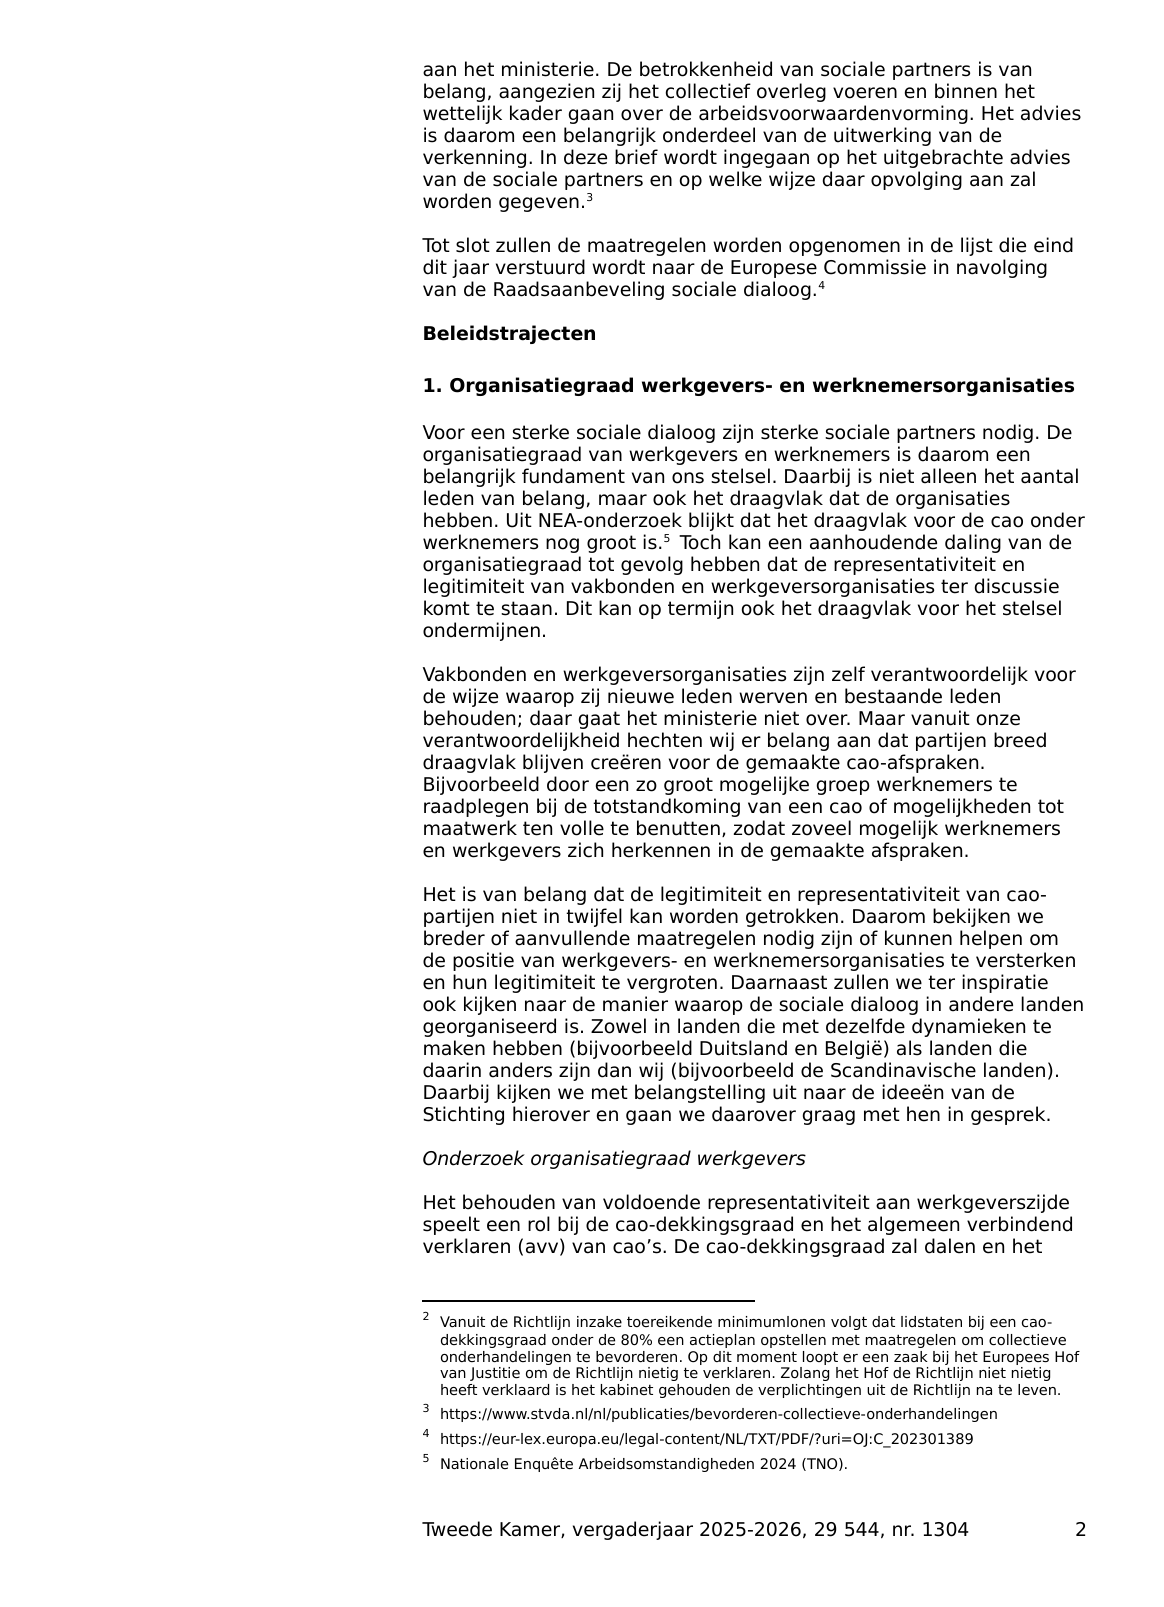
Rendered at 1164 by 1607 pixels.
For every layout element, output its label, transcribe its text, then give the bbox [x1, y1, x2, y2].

text Tot slot zullen de maatregelen worden opgenomen in de lijst die eind dit jaar verstuurd wordt naar de Europese Commissie in navolging van de Raadsaanbeveling sociale dialoog. [422, 235, 1087, 301]
text Het is van belang dat de legitimiteit en representativiteit van cao-partijen niet in twijfel kan worden getrokken. Daarom bekijken we breder of aanvullende maatregelen nodig zijn of kunnen helpen om de positie van werkgevers- en werknemersorganisaties te versterken en hun legitimiteit te vergroten. Daarnaast zullen we ter inspiratie ook kijken naar de manier waarop de sociale dialoog in andere landen georganiseerd is. Zowel in landen die met dezelfde dynamieken te maken hebben (bijvoorbeeld Duitsland en België) als landen die daarin anders zijn dan wij (bijvoorbeeld de Scandinavische landen). Daarbij kijken we met belangstelling uit naar de ideeën van de Stichting hierover en gaan we daarover graag met hen in gesprek. [422, 884, 1087, 1126]
text Vanuit de Richtlijn inzake toereikende minimumlonen volgt dat lidstaten bij een cao-dekkingsgraad onder de 80% een actieplan opstellen met maatregelen om collectieve onderhandelingen te bevorderen. Op dit moment loopt er een zaak bij het Europees Hof van Justitie om de Richtlijn nietig te verklaren. Zolang het Hof de Richtlijn niet nietig heeft verklaard is het kabinet gehouden de verplichtingen uit de Richtlijn na te leven. [422, 1310, 1087, 1399]
text Voor een sterke sociale dialoog zijn sterke sociale partners nodig. De organisatiegraad van werkgevers en werknemers is daarom een belangrijk fundament van ons stelsel. Daarbij is niet alleen het aantal leden van belang, maar ook het draagvlak dat de organisaties hebben. Uit NEA-onderzoek blijkt dat het draagvlak voor de cao onder werknemers nog groot is. Toch kan een aanhoudende daling van de organisatiegraad tot gevolg hebben dat de representativiteit en legitimiteit van vakbonden en werkgeversorganisaties ter discussie komt te staan. Dit kan op termijn ook het draagvlak voor het stelsel ondermijnen. [422, 422, 1087, 642]
text https://www.stvda.nl/nl/publicaties/bevorderen-collectieve-onderhandelingen [422, 1402, 1087, 1424]
subtitle 1. Organisatiegraad werkgevers- en werknemersorganisaties [422, 375, 1087, 397]
text Het behouden van voldoende representativiteit aan werkgeverszijde speelt een rol bij de cao-dekkingsgraad en het algemeen verbindend verklaren (avv) van cao’s. De cao-dekkingsgraad zal dalen en het [422, 1192, 1087, 1258]
text https://eur-lex.europa.eu/legal-content/NL/TXT/PDF/?uri=OJ:C_202301389 [422, 1427, 1087, 1449]
text Nationale Enquête Arbeidsomstandigheden 2024 (TNO). [422, 1452, 1087, 1474]
subtitle Beleidstrajecten [422, 323, 1087, 345]
text Vakbonden en werkgeversorganisaties zijn zelf verantwoordelijk voor de wijze waarop zij nieuwe leden werven en bestaande leden behouden; daar gaat het ministerie niet over. Maar vanuit onze verantwoordelijkheid hechten wij er belang aan dat partijen breed draagvlak blijven creëren voor de gemaakte cao-afspraken. Bijvoorbeeld door een zo groot mogelijke groep werknemers te raadplegen bij de totstandkoming van een cao of mogelijkheden tot maatwerk ten volle te benutten, zodat zoveel mogelijk werknemers en werkgevers zich herkennen in de gemaakte afspraken. [422, 664, 1087, 862]
text aan het ministerie. De betrokkenheid van sociale partners is van belang, aangezien zij het collectief overleg voeren en binnen het wettelijk kader gaan over de arbeidsvoorwaardenvorming. Het advies is daarom een belangrijk onderdeel van de uitwerking van de verkenning. In deze brief wordt ingegaan op het uitgebrachte advies van de sociale partners en op welke wijze daar opvolging aan zal worden gegeven. [422, 59, 1087, 213]
subtitle Onderzoek organisatiegraad werkgevers [422, 1148, 1087, 1170]
